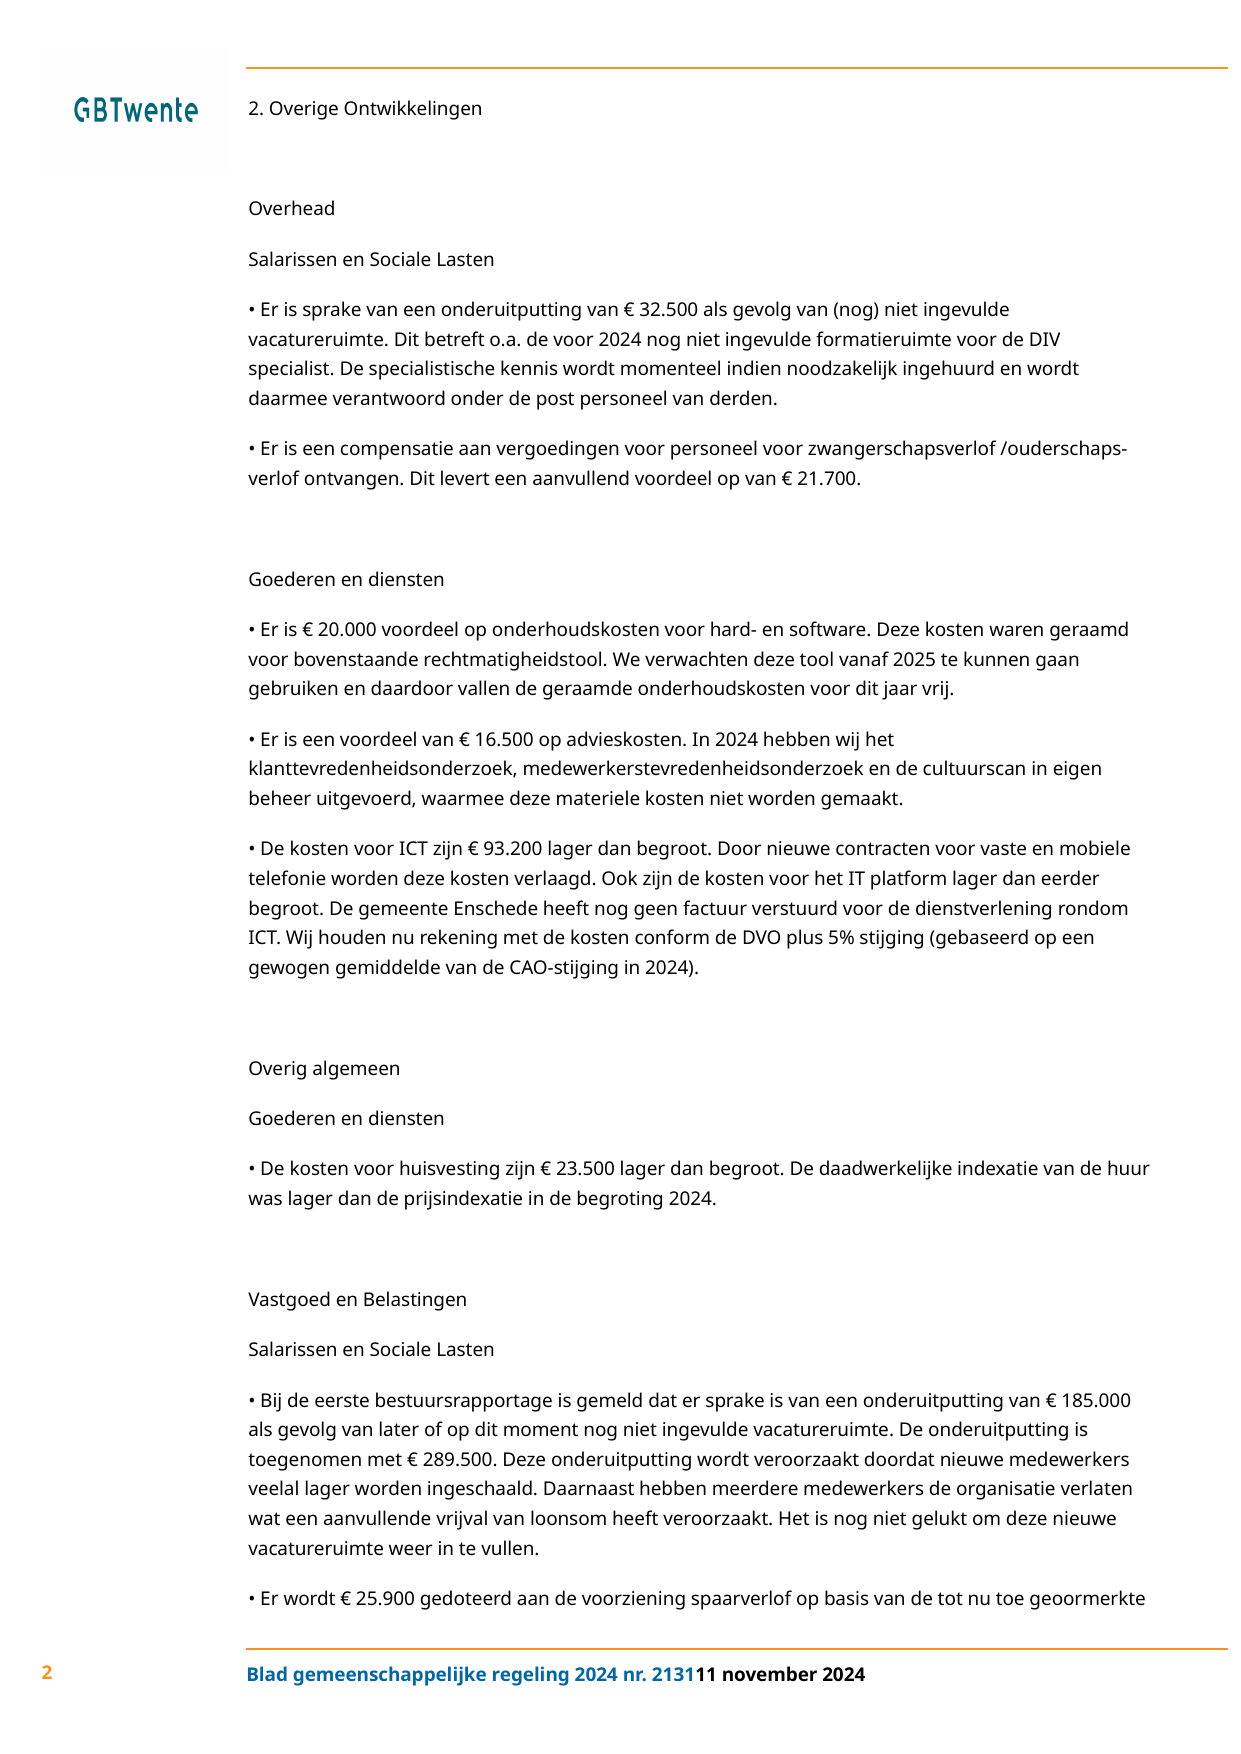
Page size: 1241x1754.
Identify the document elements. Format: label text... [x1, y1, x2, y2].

text Vastgoed en Belastingen [248, 1286, 1152, 1312]
text • De kosten voor ICT zijn € 93.200 lager dan begroot. Door nieuwe contracten voor vaste en mobiele telefonie worden deze kosten verlaagd. Ook zijn de kosten voor het IT platform lager dan eerder begroot. De gemeente Enschede heeft nog geen factuur verstuurd voor de dienstverlening rondom ICT. Wij houden nu rekening met de kosten conform de DVO plus 5% stijging (gebaseerd op een gewogen gemiddelde van de CAO-stijging in 2024). [248, 836, 1152, 980]
text • Er is een voordeel van € 16.500 op advieskosten. In 2024 hebben wij het klanttevredenheidsonderzoek, medewerkerstevredenheidsonderzoek en de cultuurscan in eigen beheer uitgevoerd, waarmee deze materiele kosten niet worden gemaakt. [248, 726, 1152, 811]
text Overhead [248, 196, 1152, 221]
text Goederen en diensten [248, 1105, 1152, 1131]
text • Er is sprake van een onderuitputting van € 32.500 als gevolg van (nog) niet ingevulde vacatureruimte. Dit betreft o.a. de voor 2024 nog niet ingevulde formatieruimte voor de DIV specialist. De specialistische kennis wordt momenteel indien noodzakelijk ingehuurd en wordt daarmee verantwoord onder de post personeel van derden. [248, 296, 1152, 411]
text Salarissen en Sociale Lasten [248, 1336, 1152, 1362]
text Salarissen en Sociale Lasten [248, 246, 1152, 272]
text • Er is een compensatie aan vergoedingen voor personeel voor zwangerschapsverlof /ouderschaps-verlof ontvangen. Dit levert een aanvullend voordeel op van € 21.700. [248, 436, 1152, 491]
picture [41, 47, 231, 172]
text • Er is € 20.000 voordeel op onderhoudskosten voor hard- en software. Deze kosten waren geraamd voor bovenstaande rechtmatigheidstool. We verwachten deze tool vanaf 2025 te kunnen gaan gebruiken en daardoor vallen de geraamde onderhoudskosten voor dit jaar vrij. [248, 616, 1152, 701]
text • Bij de eerste bestuursrapportage is gemeld dat er sprake is van een onderuitputting van € 185.000 als gevolg van later of op dit moment nog niet ingevulde vacatureruimte. De onderuitputting is toegenomen met € 289.500. Deze onderuitputting wordt veroorzaakt doordat nieuwe medewerkers veelal lager worden ingeschaald. Daarnaast hebben meerdere medewerkers de organisatie verlaten wat een aanvullende vrijval van loonsom heeft veroorzaakt. Het is nog niet gelukt om deze nieuwe vacatureruimte weer in te vullen. [248, 1387, 1152, 1561]
text • Er wordt € 25.900 gedoteerd aan de voorziening spaarverlof op basis van de tot nu toe geoormerkte [248, 1585, 1152, 1611]
text • De kosten voor huisvesting zijn € 23.500 lager dan begroot. De daadwerkelijke indexatie van de huur was lager dan de prijsindexatie in de begroting 2024. [248, 1156, 1152, 1211]
text 2. Overige Ontwikkelingen [248, 95, 1152, 121]
text Goederen en diensten [248, 566, 1152, 592]
text Overig algemeen [248, 1055, 1152, 1081]
